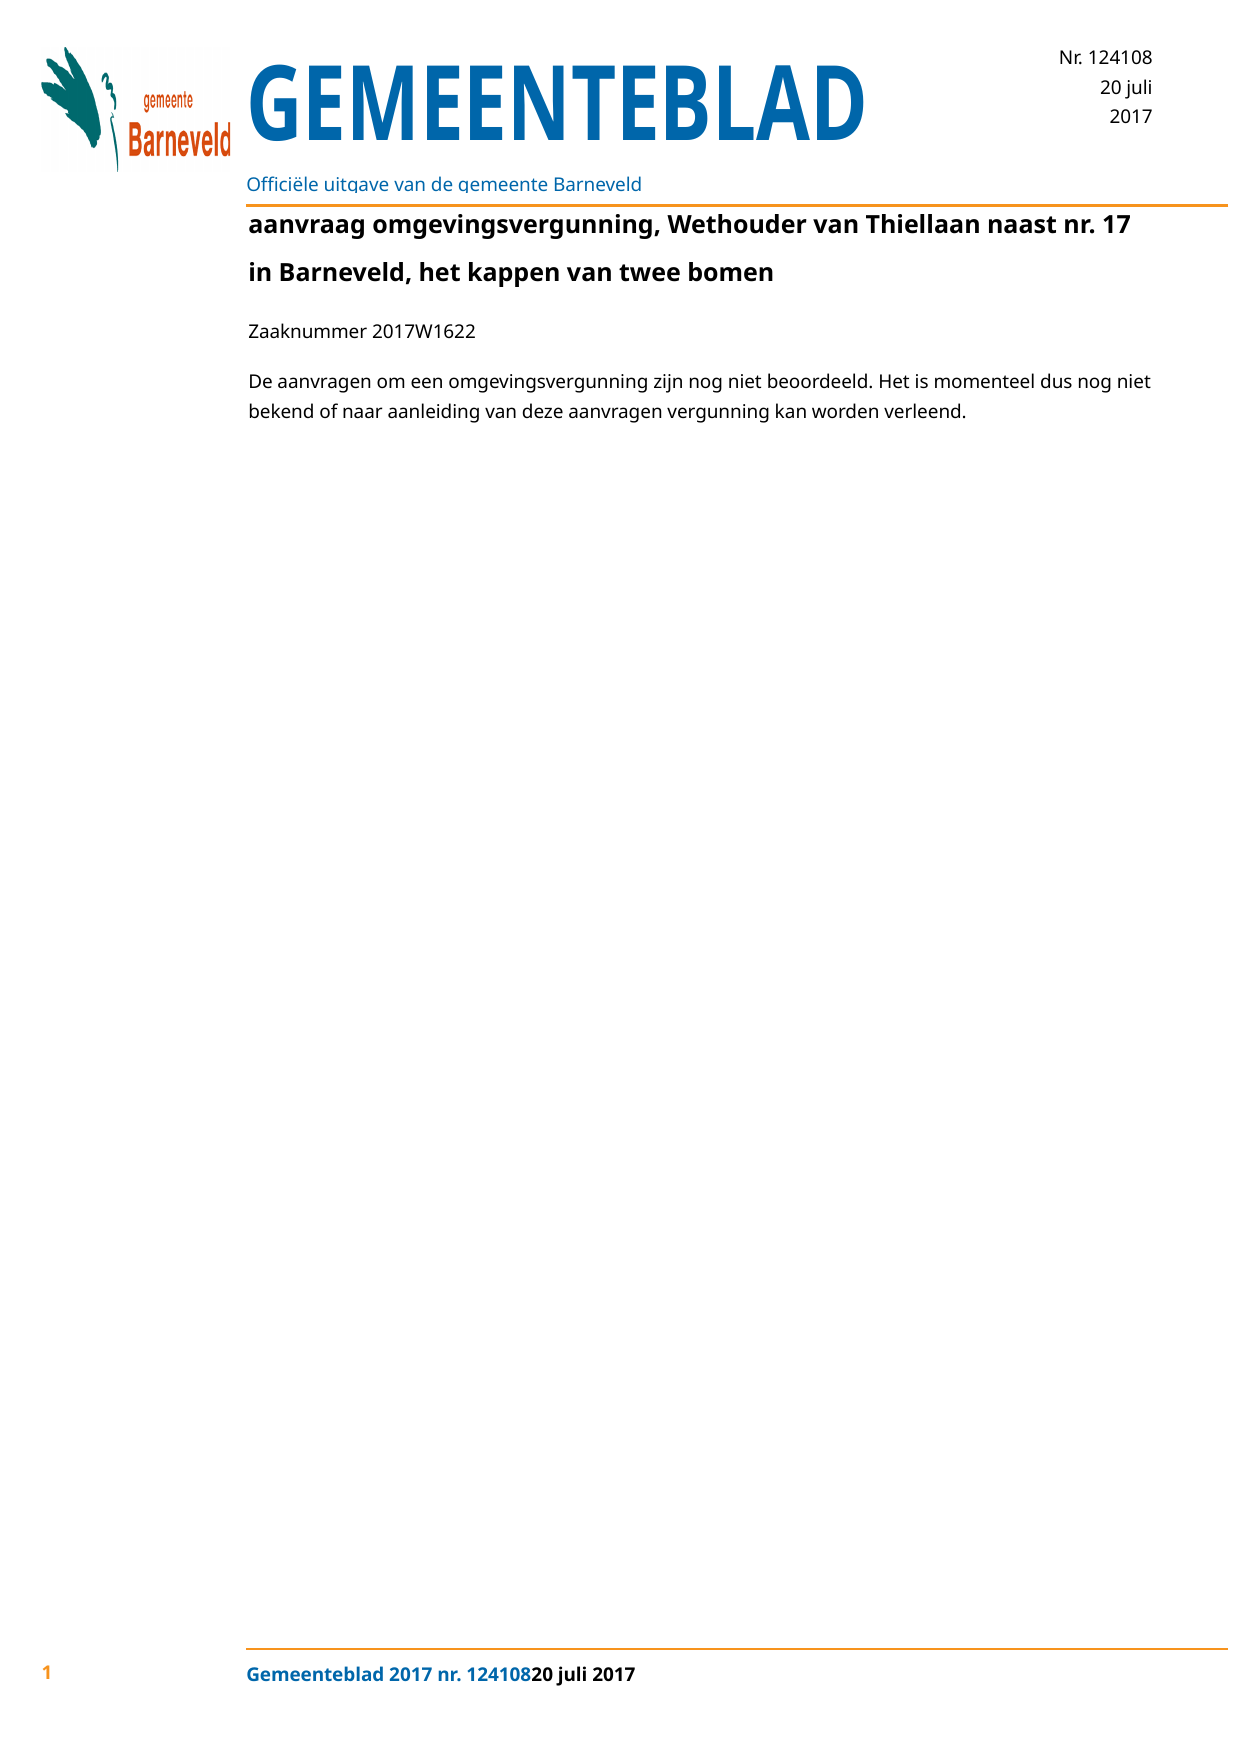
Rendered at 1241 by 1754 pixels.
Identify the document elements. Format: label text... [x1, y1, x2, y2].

text Zaaknummer 2017W1622 [248, 318, 1152, 344]
picture [41, 47, 231, 172]
text aanvraag omgevingsvergunning, Wethouder van Thiellaan naast nr. 17 in Barneveld, het kappen van twee bomen [248, 207, 1152, 288]
text De aanvragen om een omgevingsvergunning zijn nog niet beoordeeld. Het is momenteel dus nog niet bekend of naar aanleiding van deze aanvragen vergunning kan worden verleend. [248, 368, 1152, 424]
